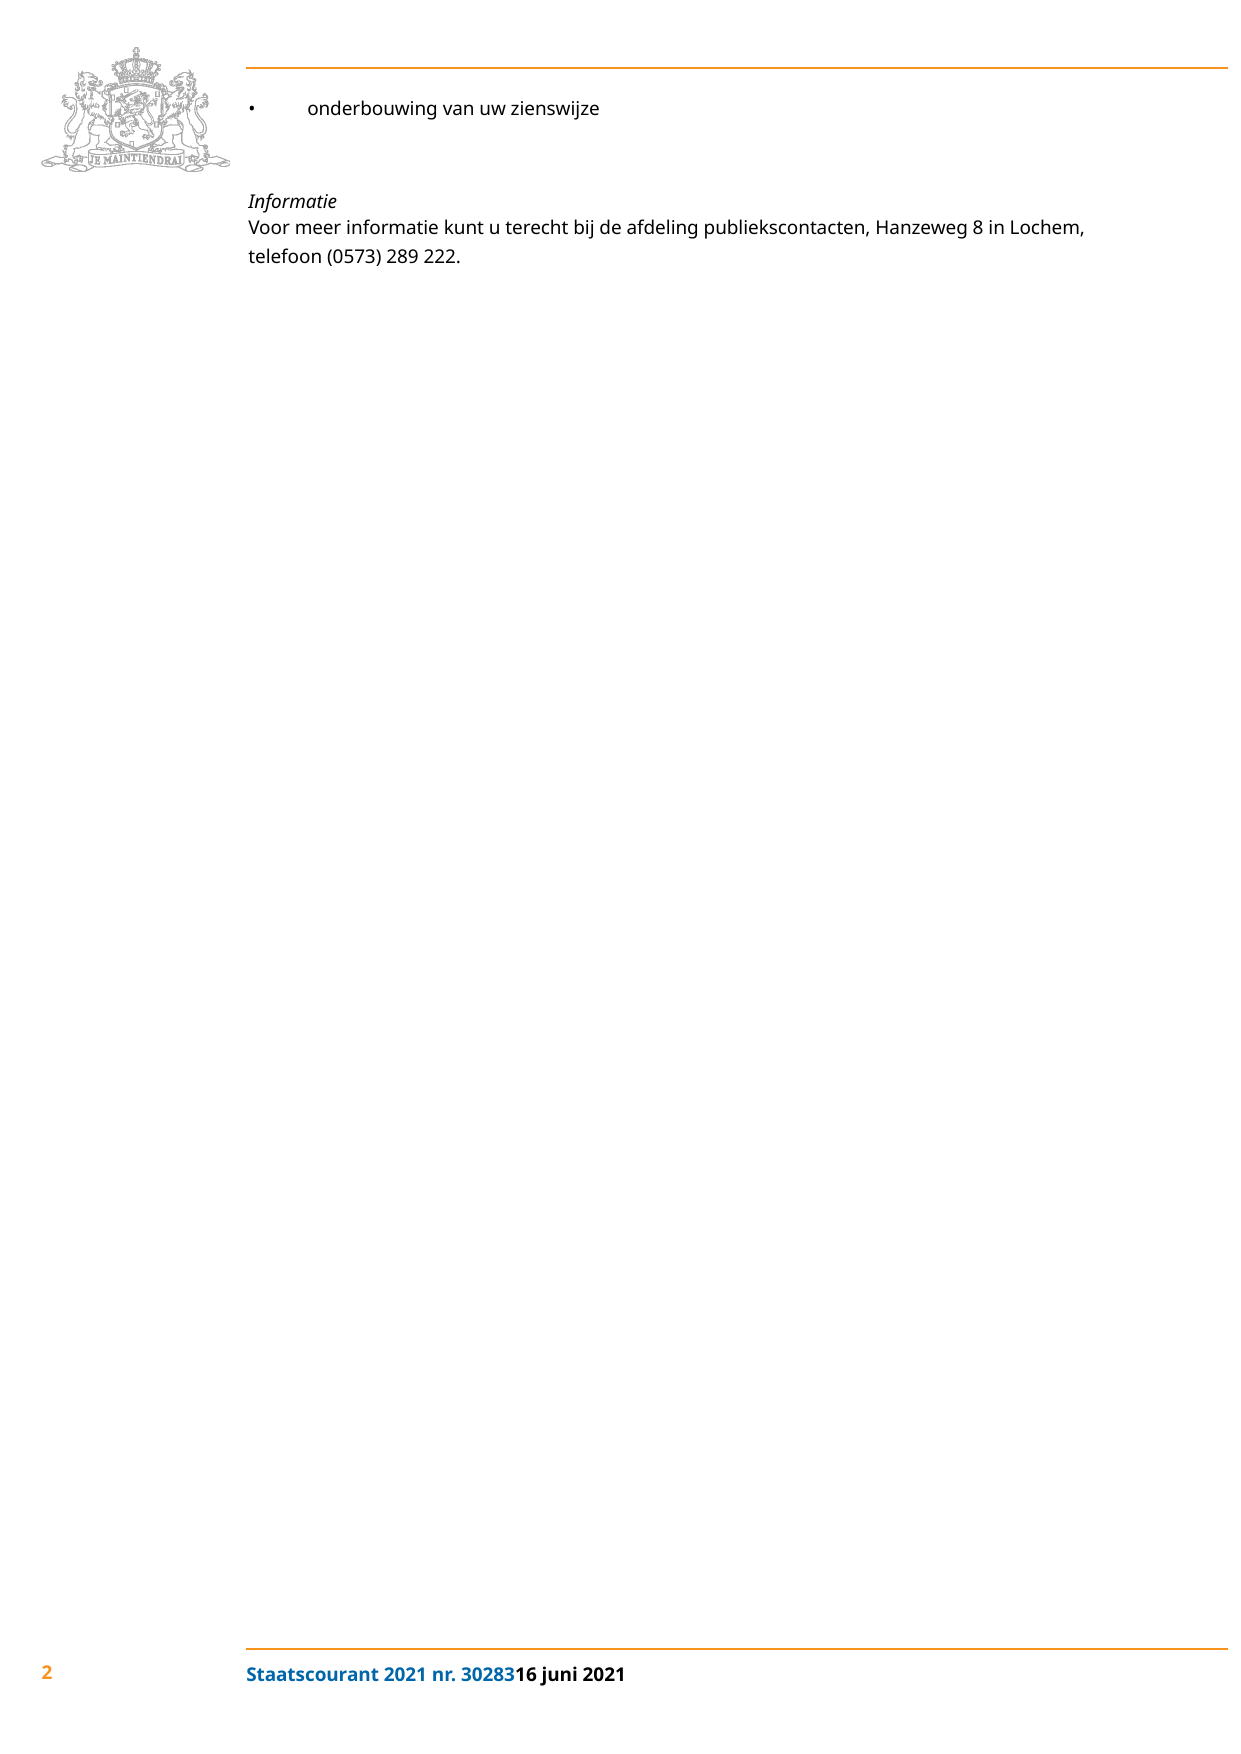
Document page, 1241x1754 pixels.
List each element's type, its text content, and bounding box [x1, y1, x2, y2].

text Voor meer informatie kunt u terecht bij de afdeling publiekscontacten, Hanzeweg 8 in Lochem, telefoon (0573) 289 222. [248, 214, 1152, 269]
list onderbouwing van uw zienswijze [248, 95, 1152, 121]
picture [41, 47, 231, 172]
text Informatie [248, 188, 1152, 214]
